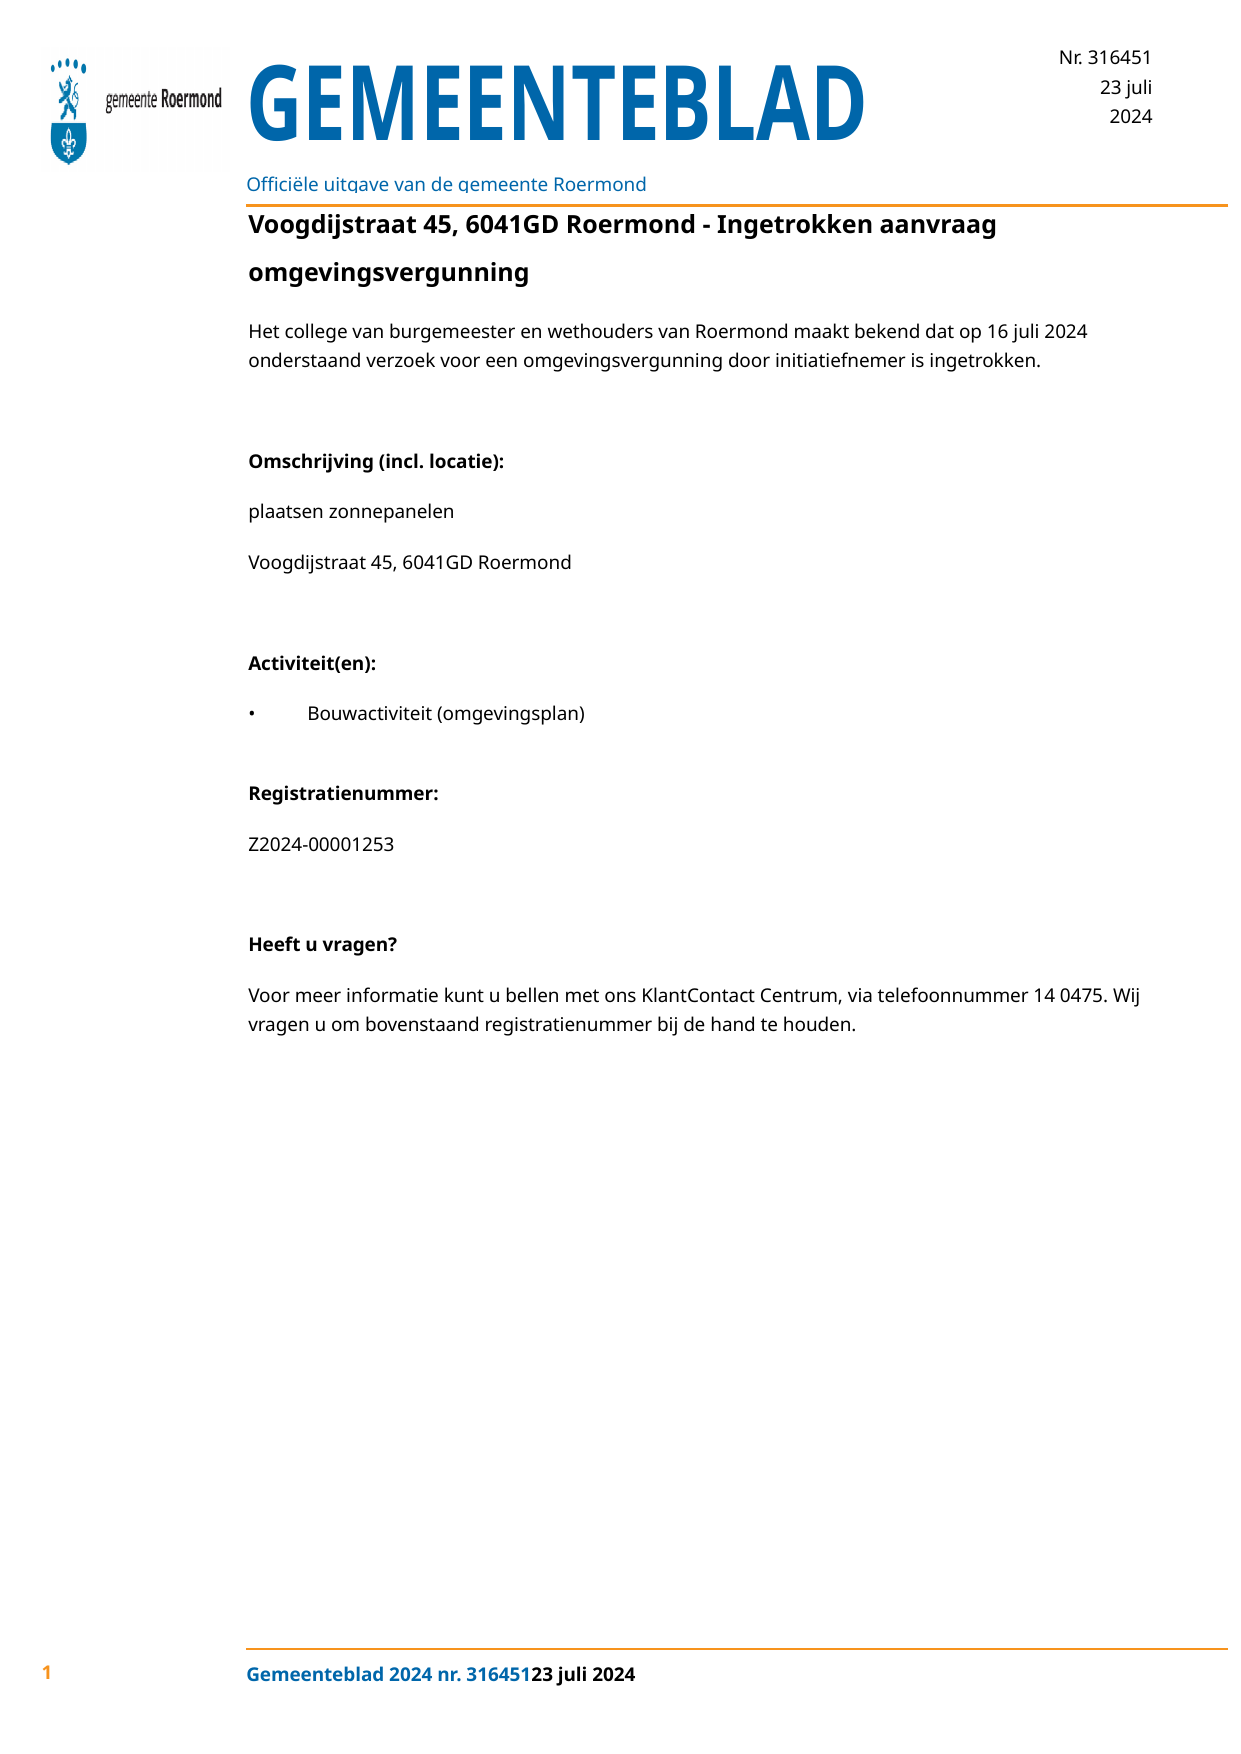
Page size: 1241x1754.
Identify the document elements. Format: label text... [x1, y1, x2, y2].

text plaatsen zonnepanelen [248, 499, 1152, 524]
text Voor meer informatie kunt u bellen met ons KlantContact Centrum, via telefoonnummer 14 0475. Wij vragen u om bovenstaand registratienummer bij de hand te houden. [248, 982, 1152, 1037]
text Registratienummer: [248, 780, 1152, 806]
text Het college van burgemeester en wethouders van Roermond maakt bekend dat op 16 juli 2024 onderstaand verzoek voor een omgevingsvergunning door initiatiefnemer is ingetrokken. [248, 318, 1152, 373]
text Z2024-00001253 [248, 831, 1152, 857]
text Activiteit(en): [248, 650, 1152, 676]
picture [41, 47, 231, 172]
text Heeft u vragen? [248, 932, 1152, 957]
list Bouwactiviteit (omgevingsplan) [248, 700, 1152, 726]
text Voogdijstraat 45, 6041GD Roermond [248, 549, 1152, 575]
text Voogdijstraat 45, 6041GD Roermond - Ingetrokken aanvraag omgevingsvergunning [248, 207, 1152, 288]
text Omschrijving (incl. locatie): [248, 448, 1152, 474]
